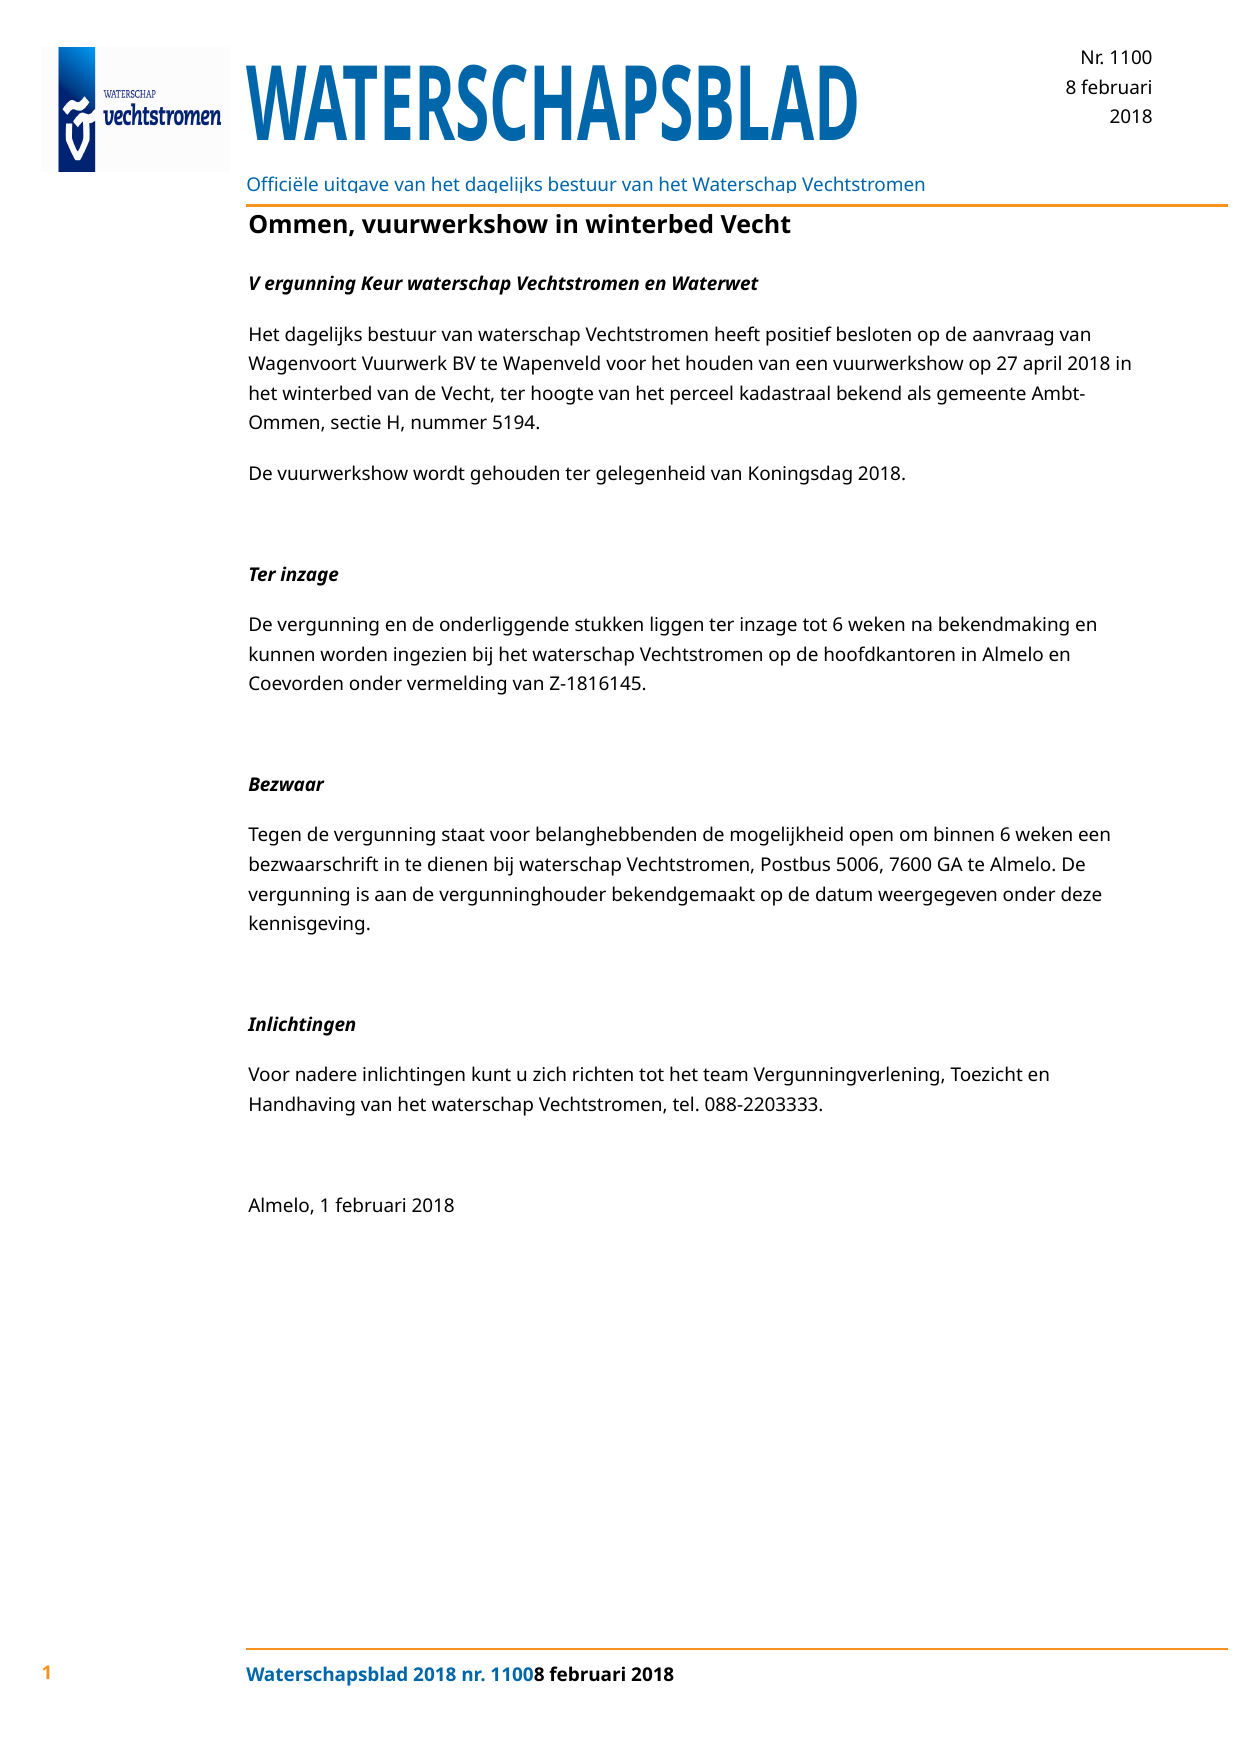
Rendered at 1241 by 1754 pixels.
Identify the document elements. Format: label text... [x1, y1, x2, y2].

text V ergunning Keur waterschap Vechtstromen en Waterwet [248, 270, 1152, 296]
text Ommen, vuurwerkshow in winterbed Vecht [248, 207, 1152, 241]
text Bezwaar [248, 771, 1152, 797]
text Almelo, 1 februari 2018 [248, 1192, 1152, 1218]
text De vuurwerkshow wordt gehouden ter gelegenheid van Koningsdag 2018. [248, 460, 1152, 486]
picture [41, 47, 231, 172]
text Tegen de vergunning staat voor belanghebbenden de mogelijkheid open om binnen 6 weken een bezwaarschrift in te dienen bij waterschap Vechtstromen, Postbus 5006, 7600 GA te Almelo. De vergunning is aan de vergunninghouder bekendgemaakt op de datum weergegeven onder deze kennisgeving. [248, 822, 1152, 936]
text De vergunning en de onderliggende stukken liggen ter inzage tot 6 weken na bekendmaking en kunnen worden ingezien bij het waterschap Vechtstromen op de hoofdkantoren in Almelo en Coevorden onder vermelding van Z-1816145. [248, 611, 1152, 696]
text Ter inzage [248, 561, 1152, 586]
text Het dagelijks bestuur van waterschap Vechtstromen heeft positief besloten op de aanvraag van Wagenvoort Vuurwerk BV te Wapenveld voor het houden van een vuurwerkshow op 27 april 2018 in het winterbed van de Vecht, ter hoogte van het perceel kadastraal bekend als gemeente Ambt-Ommen, sectie H, nummer 5194. [248, 321, 1152, 435]
text Voor nadere inlichtingen kunt u zich richten tot het team Vergunningverlening, Toezicht en Handhaving van het waterschap Vechtstromen, tel. 088-2203333. [248, 1062, 1152, 1117]
text Inlichtingen [248, 1011, 1152, 1037]
